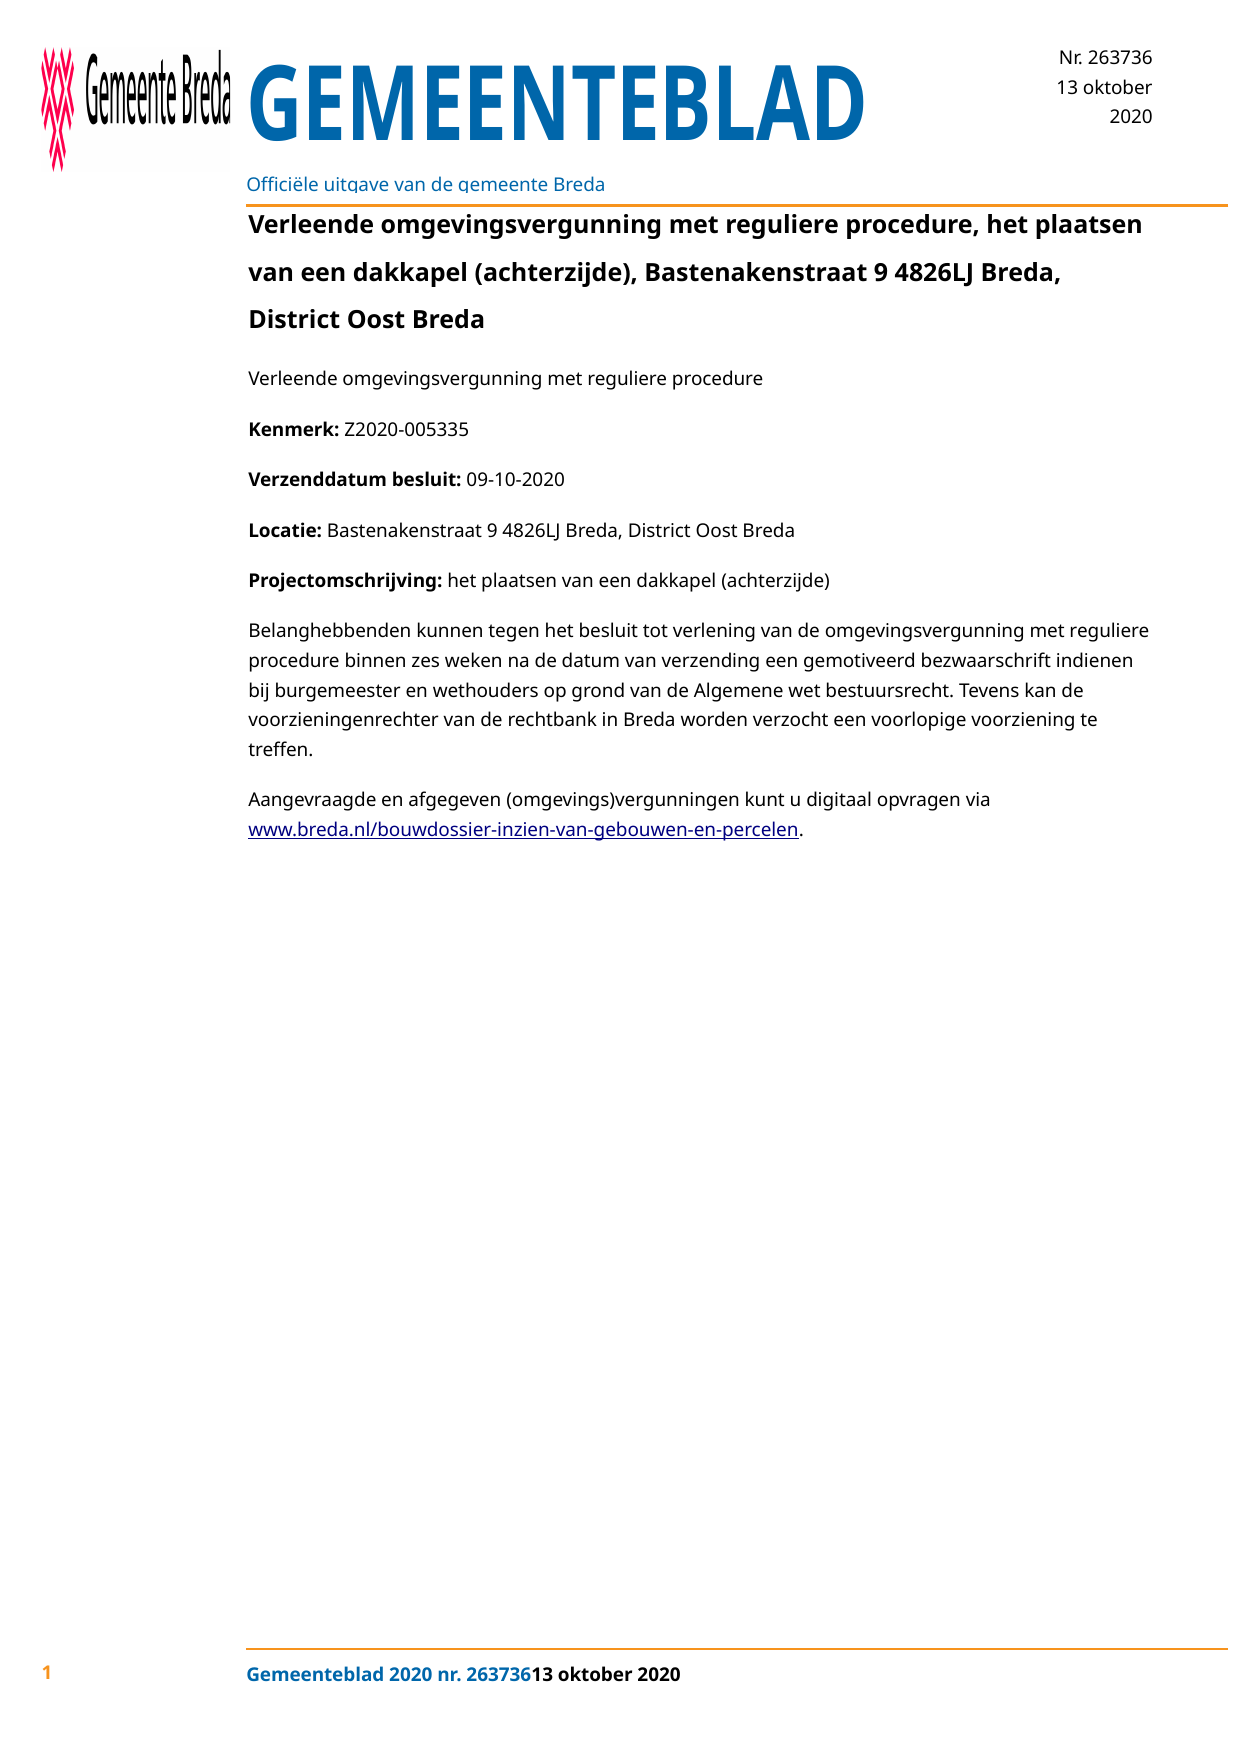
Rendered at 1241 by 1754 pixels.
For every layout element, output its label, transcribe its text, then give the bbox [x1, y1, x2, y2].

text Verleende omgevingsvergunning met reguliere procedure, het plaatsen van een dakkapel (achterzijde), Bastenakenstraat 9 4826LJ Breda, District Oost Breda [248, 207, 1152, 336]
text Locatie: Bastenakenstraat 9 4826LJ Breda, District Oost Breda [248, 517, 1152, 542]
picture [41, 47, 231, 172]
text Belanghebbenden kunnen tegen het besluit tot verlening van de omgevingsvergunning met reguliere procedure binnen zes weken na de datum van verzending een gemotiveerd bezwaarschrift indienen bij burgemeester en wethouders op grond van de Algemene wet bestuursrecht. Tevens kan de voorzieningenrechter van de rechtbank in Breda worden verzocht een voorlopige voorziening te treffen. [248, 618, 1152, 762]
text Verzenddatum besluit: 09-10-2020 [248, 466, 1152, 492]
text Verleende omgevingsvergunning met reguliere procedure [248, 366, 1152, 391]
text Projectomschrijving: het plaatsen van een dakkapel (achterzijde) [248, 567, 1152, 593]
text Kenmerk: Z2020-005335 [248, 416, 1152, 442]
text Aangevraagde en afgegeven (omgevings)vergunningen kunt u digitaal opvragen via www.breda.nl/bouwdossier-inzien-van-gebouwen-en-percelen. [248, 786, 1152, 842]
